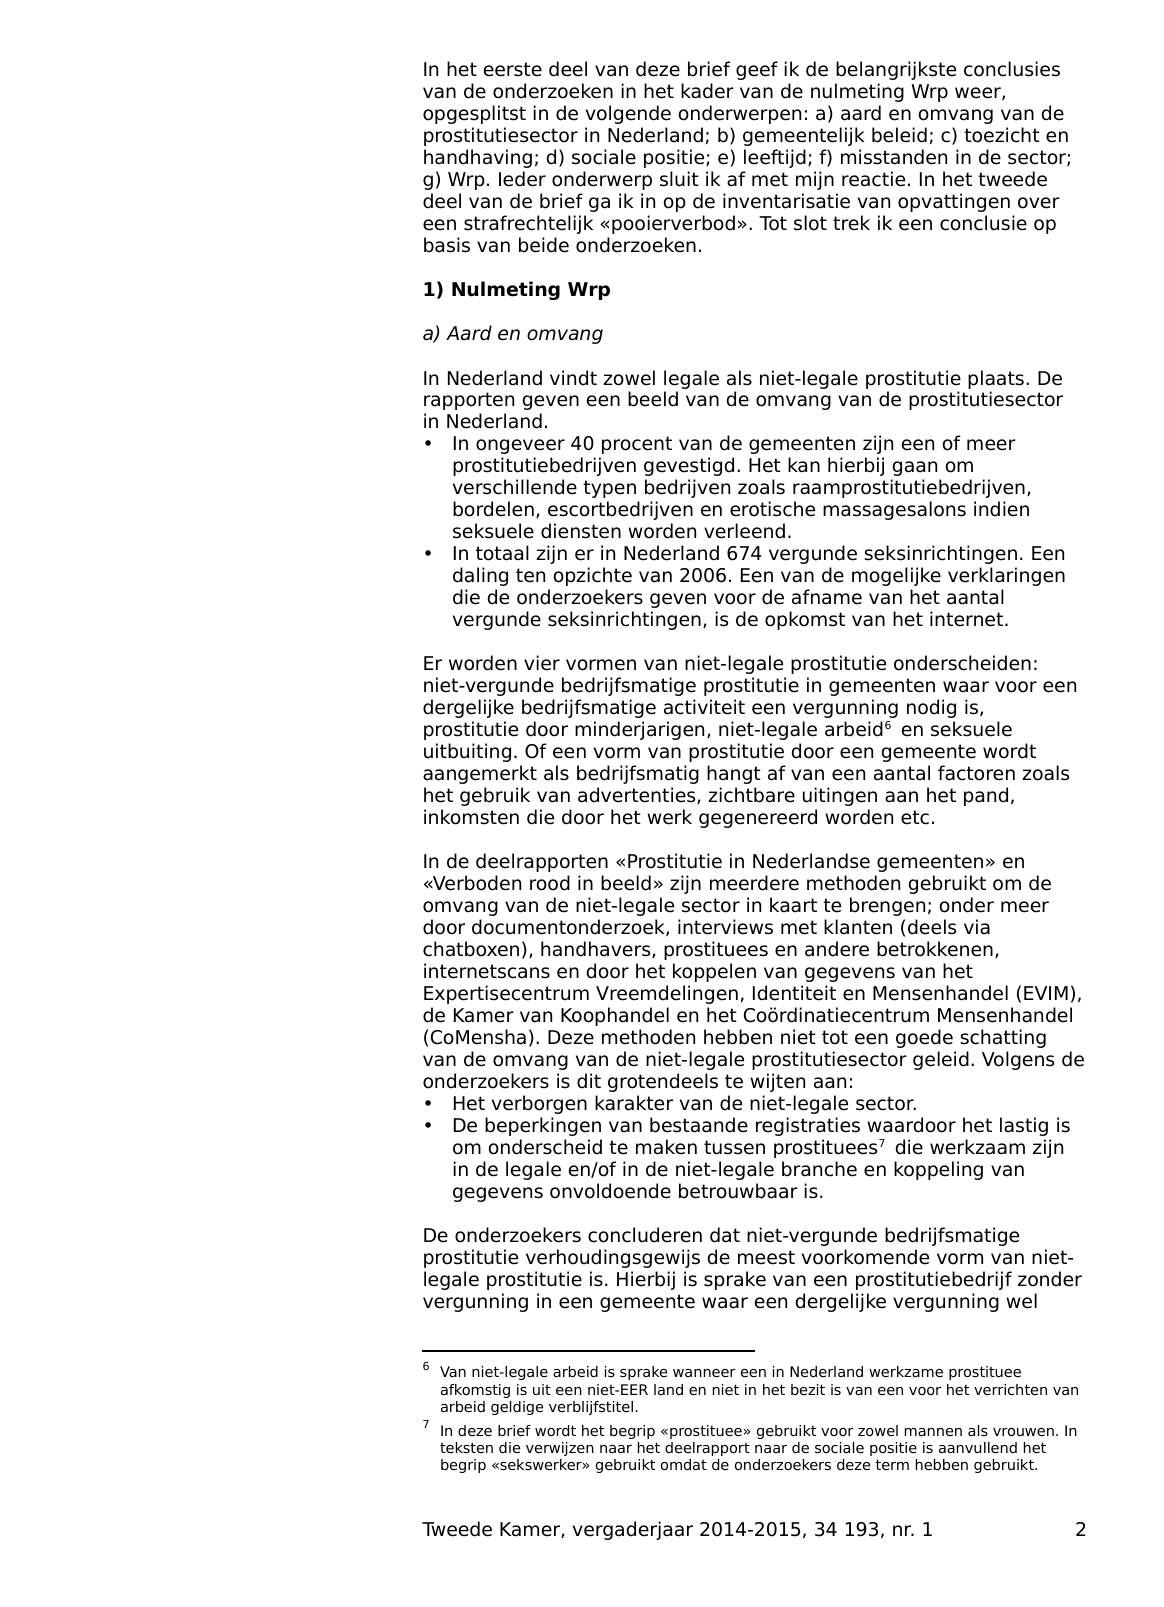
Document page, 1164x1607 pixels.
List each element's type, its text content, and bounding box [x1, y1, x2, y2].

text De onderzoekers concluderen dat niet-vergunde bedrijfsmatige prostitutie verhoudingsgewijs de meest voorkomende vorm van niet-legale prostitutie is. Hierbij is sprake van een prostitutiebedrijf zonder vergunning in een gemeente waar een dergelijke vergunning wel [422, 1225, 1087, 1313]
text • In totaal zijn er in Nederland 674 vergunde seksinrichtingen. Een daling ten opzichte van 2006. Een van de mogelijke verklaringen die de onderzoekers geven voor de afname van het aantal vergunde seksinrichtingen, is de opkomst van het internet. [422, 543, 1087, 631]
text • De beperkingen van bestaande registraties waardoor het lastig is om onderscheid te maken tussen prostituees die werkzaam zijn in de legale en/of in de niet-legale branche en koppeling van gegevens onvoldoende betrouwbaar is. [422, 1115, 1087, 1203]
text In het eerste deel van deze brief geef ik de belangrijkste conclusies van de onderzoeken in het kader van de nulmeting Wrp weer, opgesplitst in de volgende onderwerpen: a) aard en omvang van de prostitutiesector in Nederland; b) gemeentelijk beleid; c) toezicht en handhaving; d) sociale positie; e) leeftijd; f) misstanden in de sector; g) Wrp. Ieder onderwerp sluit ik af met mijn reactie. In het tweede deel van de brief ga ik in op de inventarisatie van opvattingen over een strafrechtelijk «pooierverbod». Tot slot trek ik een conclusie op basis van beide onderzoeken. [422, 59, 1087, 257]
text In deze brief wordt het begrip «prostituee» gebruikt voor zowel mannen als vrouwen. In teksten die verwijzen naar het deelrapport naar de sociale positie is aanvullend het begrip «sekswerker» gebruikt omdat de onderzoekers deze term hebben gebruikt. [422, 1418, 1087, 1474]
text Er worden vier vormen van niet-legale prostitutie onderscheiden: niet-vergunde bedrijfsmatige prostitutie in gemeenten waar voor een dergelijke bedrijfsmatige activiteit een vergunning nodig is, prostitutie door minderjarigen, niet-legale arbeid en seksuele uitbuiting. Of een vorm van prostitutie door een gemeente wordt aangemerkt als bedrijfsmatig hangt af van een aantal factoren zoals het gebruik van advertenties, zichtbare uitingen aan het pand, inkomsten die door het werk gegenereerd worden etc. [422, 653, 1087, 829]
text • Het verborgen karakter van de niet-legale sector. [422, 1093, 1087, 1115]
text In Nederland vindt zowel legale als niet-legale prostitutie plaats. De rapporten geven een beeld van de omvang van de prostitutiesector in Nederland. [422, 367, 1087, 433]
text In de deelrapporten «Prostitutie in Nederlandse gemeenten» en «Verboden rood in beeld» zijn meerdere methoden gebruikt om de omvang van de niet-legale sector in kaart te brengen; onder meer door documentonderzoek, interviews met klanten (deels via chatboxen), handhavers, prostituees en andere betrokkenen, internetscans en door het koppelen van gegevens van het Expertisecentrum Vreemdelingen, Identiteit en Mensenhandel (EVIM), de Kamer van Koophandel en het Coördinatiecentrum Mensenhandel (CoMensha). Deze methoden hebben niet tot een goede schatting van de omvang van de niet-legale prostitutiesector geleid. Volgens de onderzoekers is dit grotendeels te wijten aan: [422, 851, 1087, 1093]
subtitle 1) Nulmeting Wrp [422, 279, 1087, 301]
text • In ongeveer 40 procent van de gemeenten zijn een of meer prostitutiebedrijven gevestigd. Het kan hierbij gaan om verschillende typen bedrijven zoals raamprostitutiebedrijven, bordelen, escortbedrijven en erotische massagesalons indien seksuele diensten worden verleend. [422, 433, 1087, 543]
text Van niet-legale arbeid is sprake wanneer een in Nederland werkzame prostituee afkomstig is uit een niet-EER land en niet in het bezit is van een voor het verrichten van arbeid geldige verblijfstitel. [422, 1360, 1087, 1416]
subtitle a) Aard en omvang [422, 323, 1087, 345]
